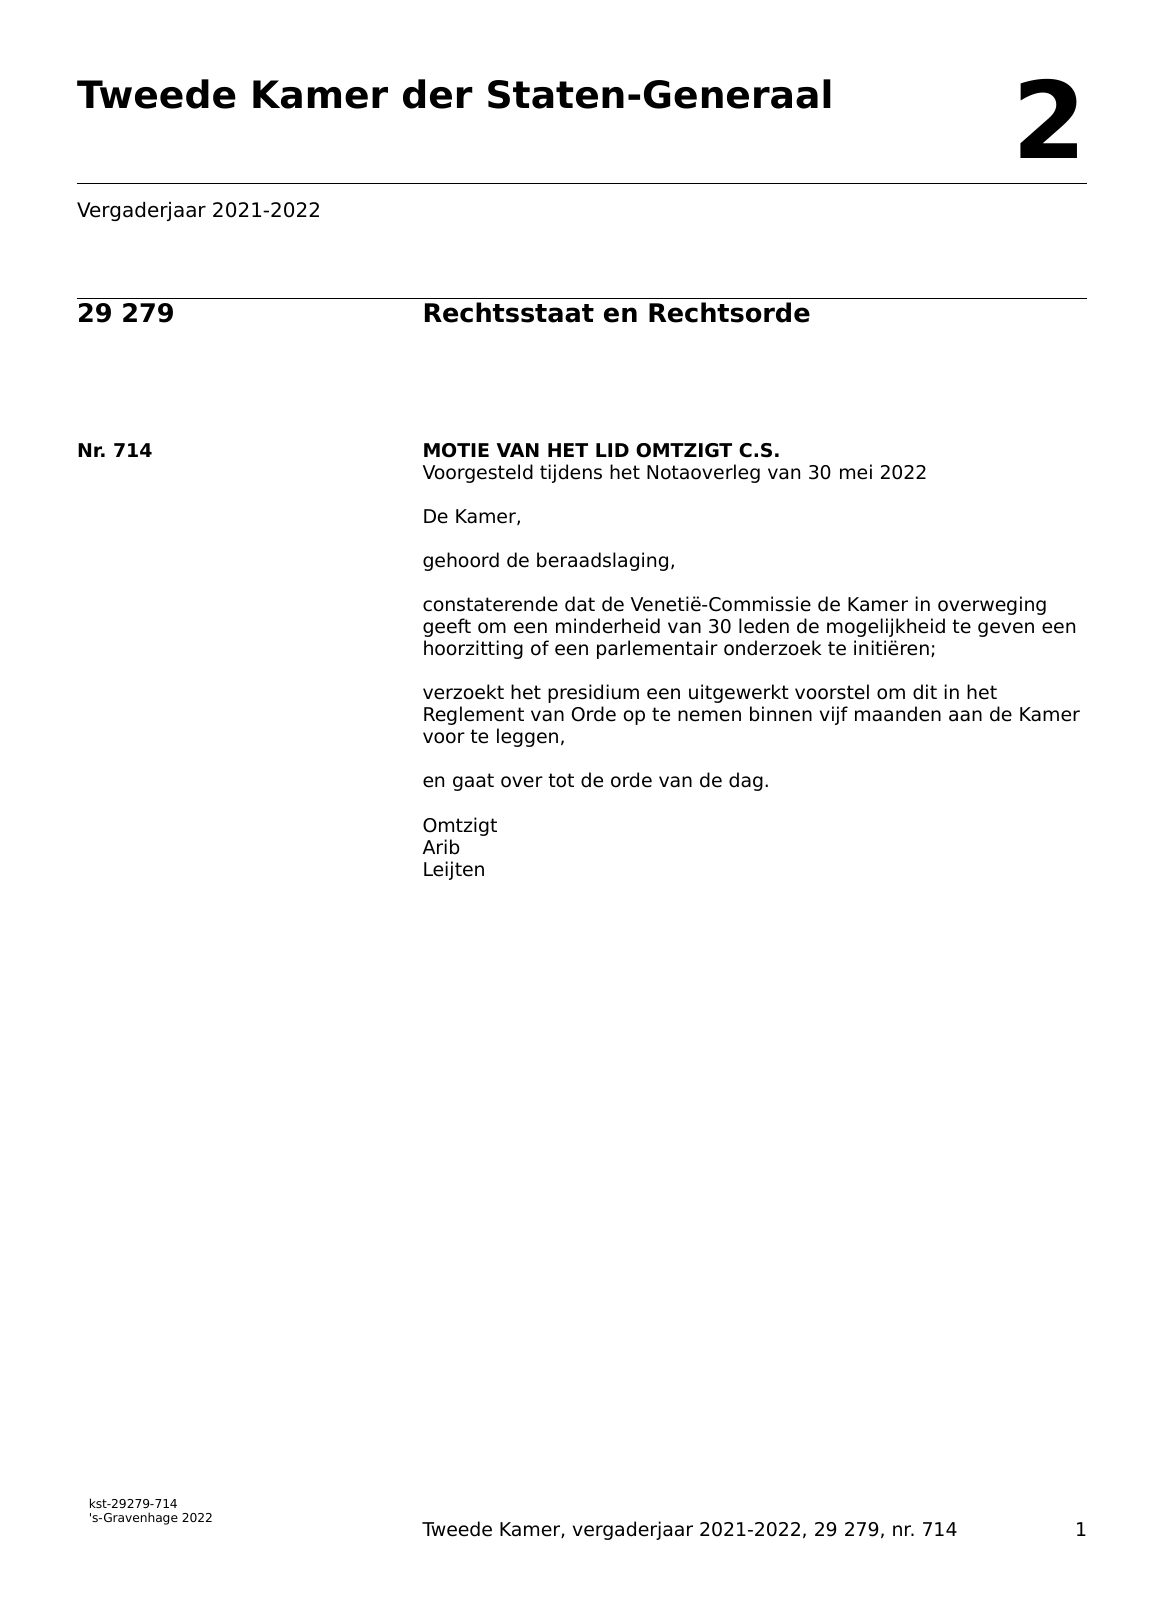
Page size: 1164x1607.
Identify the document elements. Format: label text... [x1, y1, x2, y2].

text Arib [422, 837, 1087, 858]
text 's-Gravenhage 2022 [88, 1511, 323, 1525]
text Leijten [422, 858, 1087, 881]
text Omtzigt [422, 814, 1087, 837]
text verzoekt het presidium een uitgewerkt voorstel om dit in het Reglement van Orde op te nemen binnen vijf maanden aan de Kamer voor te leggen, [422, 682, 1087, 748]
table_header 2 [886, 59, 1087, 183]
text gehoord de beraadslaging, [422, 550, 1087, 572]
subtitle 29 279 Rechtsstaat en Rechtsorde [77, 299, 1087, 329]
text De Kamer, [422, 506, 1087, 528]
table_cell Vergaderjaar 2021-2022 [77, 184, 1087, 298]
table_header Tweede Kamer der Staten-Generaal [77, 59, 886, 183]
text en gaat over tot de orde van de dag. [422, 770, 1087, 792]
text constaterende dat de Venetië-Commissie de Kamer in overweging geeft om een minderheid van 30 leden de mogelijkheid te geven een hoorzitting of een parlementair onderzoek te initiëren; [422, 594, 1087, 660]
subtitle Nr. 714 MOTIE VAN HET LID OMTZIGT C.S. [77, 440, 1087, 462]
text Voorgesteld tijdens het Notaoverleg van 30 mei 2022 [422, 462, 1087, 484]
text kst-29279-714 [88, 1497, 323, 1511]
